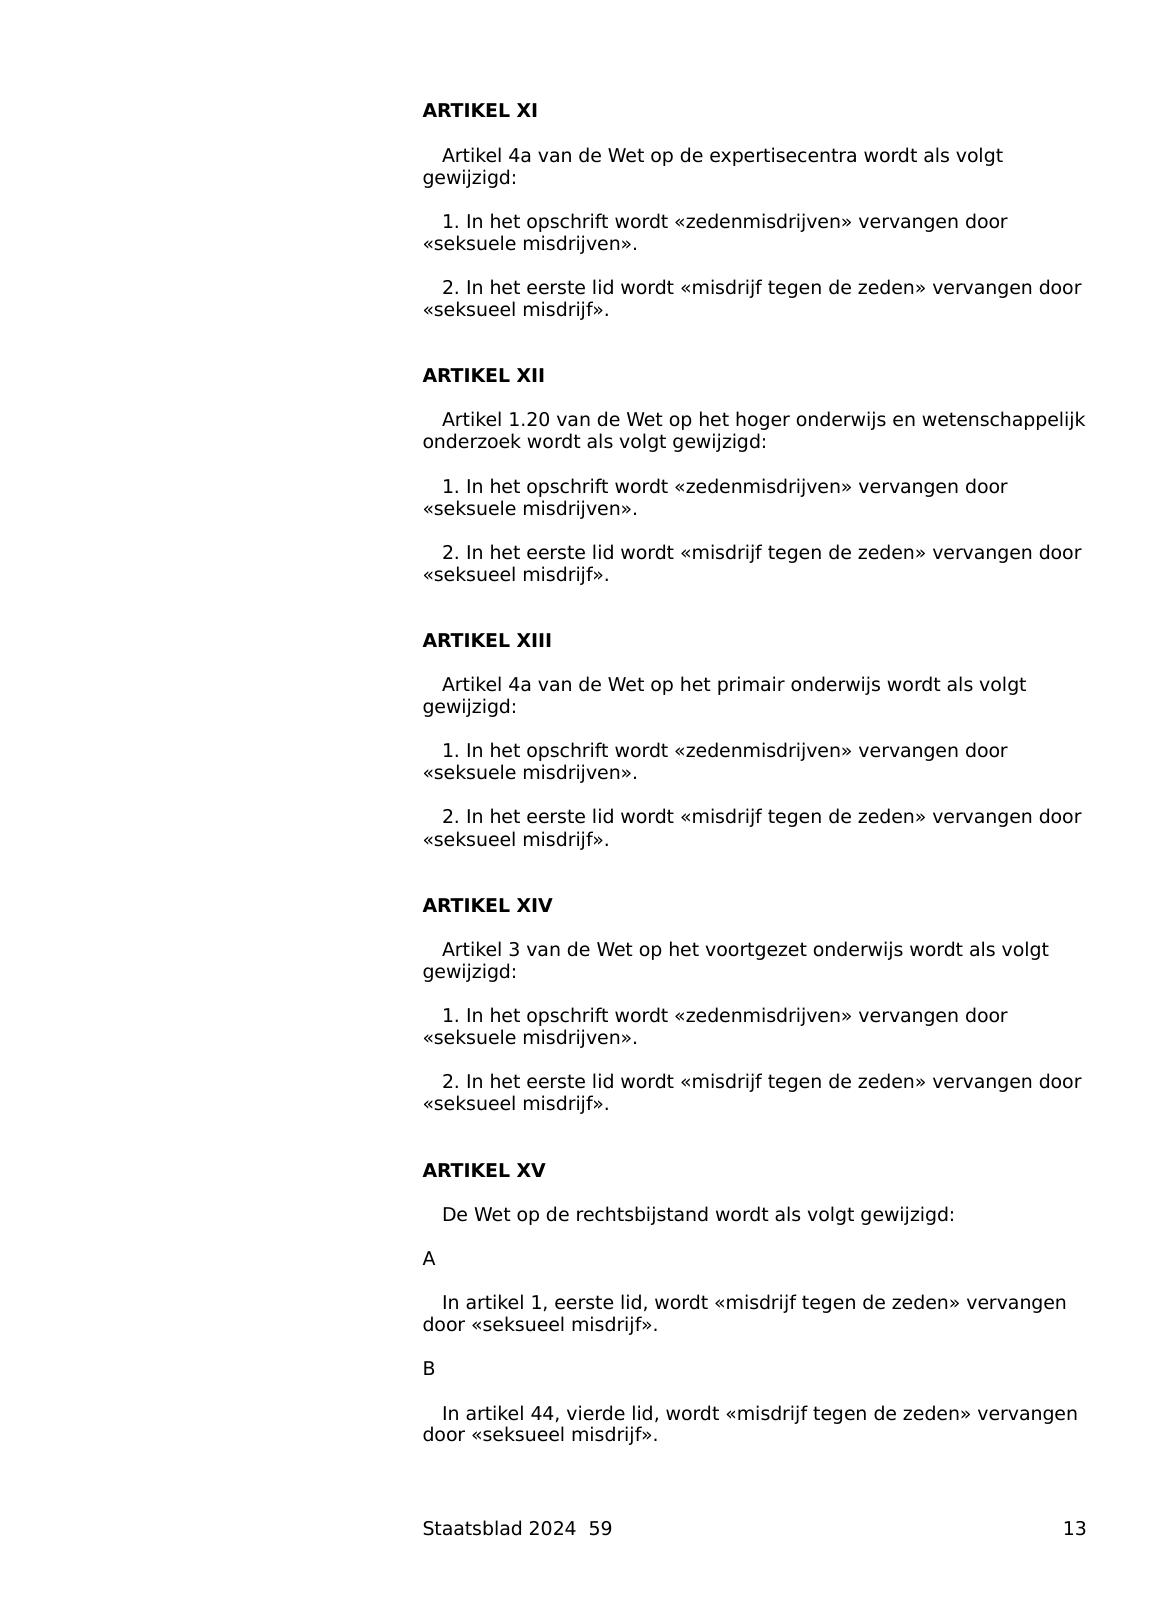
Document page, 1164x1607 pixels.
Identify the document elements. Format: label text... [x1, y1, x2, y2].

text Artikel 3 van de Wet op het voortgezet onderwijs wordt als volgt gewijzigd: [422, 939, 1087, 983]
text 1. In het opschrift wordt «zedenmisdrijven» vervangen door «seksuele misdrijven». [422, 211, 1087, 255]
text In artikel 1, eerste lid, wordt «misdrijf tegen de zeden» vervangen door «seksueel misdrijf». [422, 1292, 1087, 1336]
text 1. In het opschrift wordt «zedenmisdrijven» vervangen door «seksuele misdrijven». [422, 476, 1087, 519]
text In artikel 44, vierde lid, wordt «misdrijf tegen de zeden» vervangen door «seksueel misdrijf». [422, 1402, 1087, 1446]
text De Wet op de rechtsbijstand wordt als volgt gewijzigd: [422, 1204, 1087, 1226]
text Artikel 4a van de Wet op de expertisecentra wordt als volgt gewijzigd: [422, 144, 1087, 188]
subtitle ARTIKEL XI [422, 100, 1087, 122]
text 2. In het eerste lid wordt «misdrijf tegen de zeden» vervangen door «seksueel misdrijf». [422, 1071, 1087, 1115]
text 2. In het eerste lid wordt «misdrijf tegen de zeden» vervangen door «seksueel misdrijf». [422, 806, 1087, 850]
text Artikel 4a van de Wet op het primair onderwijs wordt als volgt gewijzigd: [422, 674, 1087, 718]
subtitle ARTIKEL XIII [422, 630, 1087, 652]
text 1. In het opschrift wordt «zedenmisdrijven» vervangen door «seksuele misdrijven». [422, 740, 1087, 784]
text A [422, 1248, 1087, 1270]
text Artikel 1.20 van de Wet op het hoger onderwijs en wetenschappelijk onderzoek wordt als volgt gewijzigd: [422, 409, 1087, 453]
subtitle ARTIKEL XII [422, 365, 1087, 387]
subtitle ARTIKEL XV [422, 1159, 1087, 1182]
text 2. In het eerste lid wordt «misdrijf tegen de zeden» vervangen door «seksueel misdrijf». [422, 542, 1087, 586]
text 1. In het opschrift wordt «zedenmisdrijven» vervangen door «seksuele misdrijven». [422, 1005, 1087, 1049]
subtitle ARTIKEL XIV [422, 895, 1087, 917]
text B [422, 1358, 1087, 1380]
text 2. In het eerste lid wordt «misdrijf tegen de zeden» vervangen door «seksueel misdrijf». [422, 277, 1087, 321]
